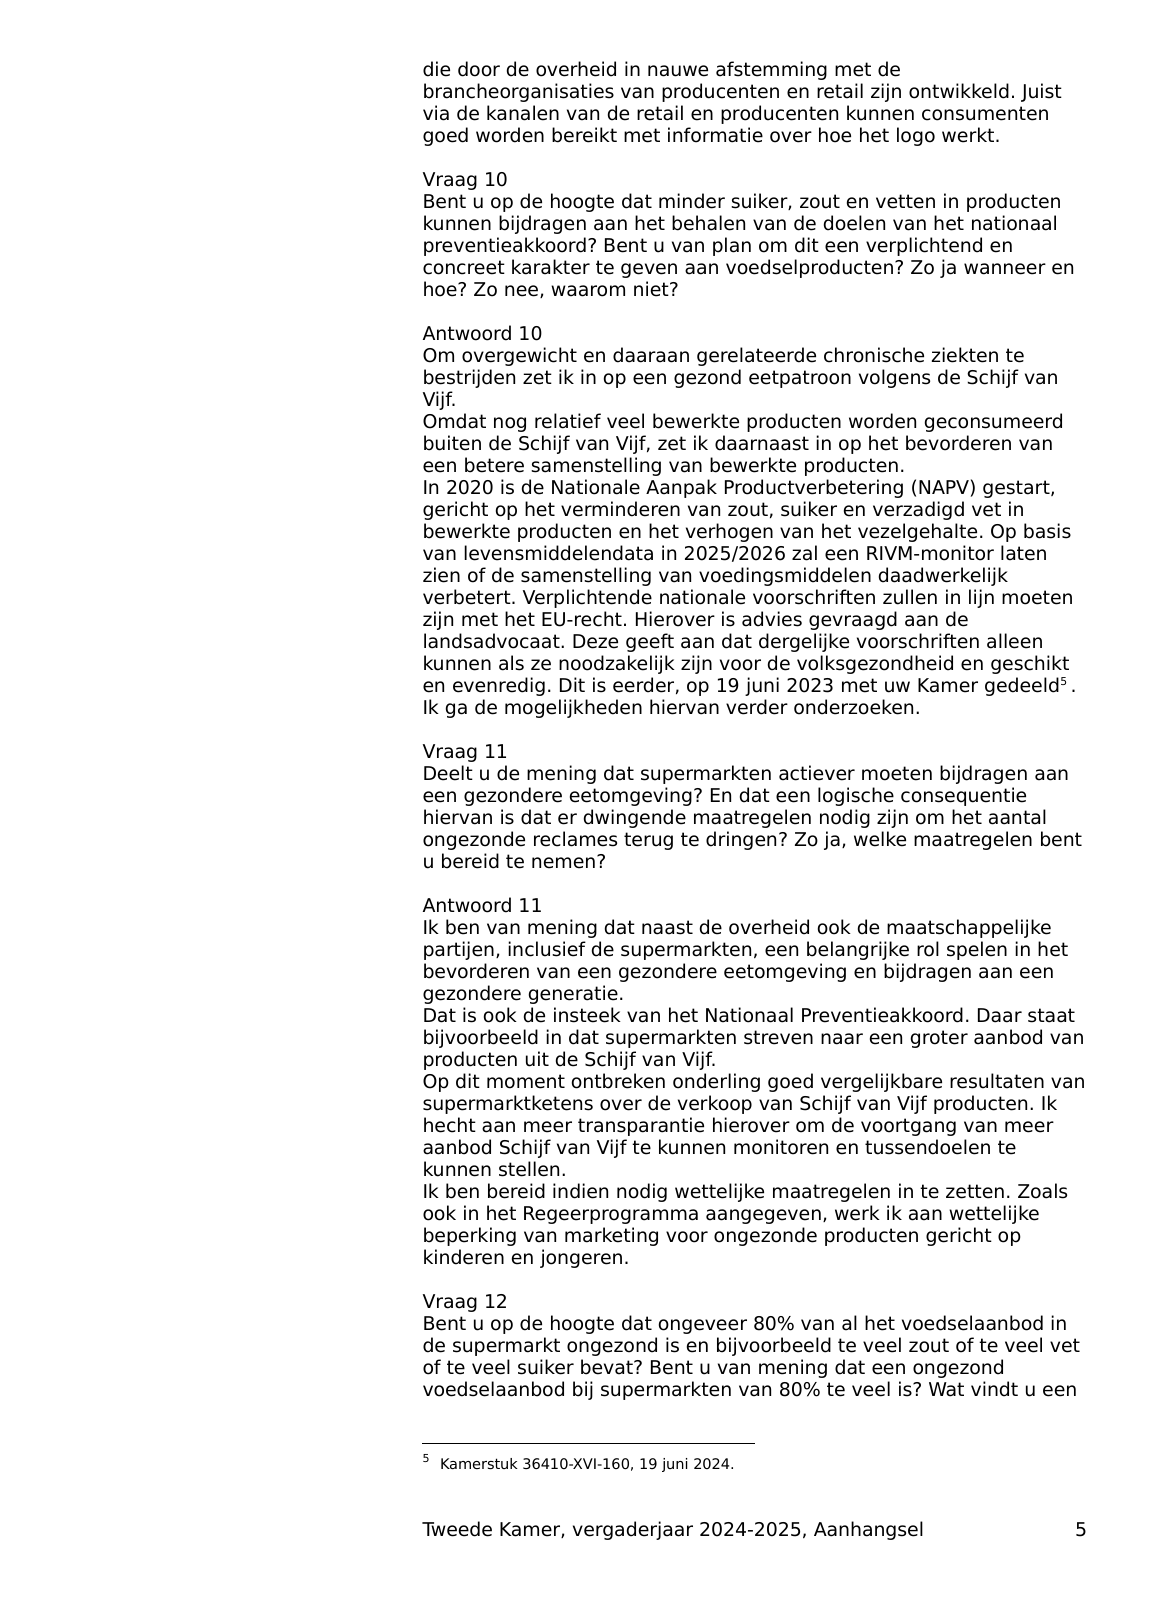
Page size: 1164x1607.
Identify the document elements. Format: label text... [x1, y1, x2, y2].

text Bent u op de hoogte dat minder suiker, zout en vetten in producten kunnen bijdragen aan het behalen van de doelen van het nationaal preventieakkoord? Bent u van plan om dit een verplichtend en concreet karakter te geven aan voedselproducten? Zo ja wanneer en hoe? Zo nee, waarom niet? [422, 191, 1087, 301]
text Kamerstuk 36410-XVI-160, 19 juni 2024. [422, 1452, 1087, 1474]
text Bent u op de hoogte dat ongeveer 80% van al het voedselaanbod in de supermarkt ongezond is en bijvoorbeeld te veel zout of te veel vet of te veel suiker bevat? Bent u van mening dat een ongezond voedselaanbod bij supermarkten van 80% te veel is? Wat vindt u een [422, 1313, 1087, 1401]
text Op dit moment ontbreken onderling goed vergelijkbare resultaten van supermarktketens over de verkoop van Schijf van Vijf producten. Ik hecht aan meer transparantie hierover om de voortgang van meer aanbod Schijf van Vijf te kunnen monitoren en tussendoelen te kunnen stellen. [422, 1071, 1087, 1181]
text In 2020 is de Nationale Aanpak Productverbetering (NAPV) gestart, gericht op het verminderen van zout, suiker en verzadigd vet in bewerkte producten en het verhogen van het vezelgehalte. Op basis van levensmiddelendata in 2025/2026 zal een RIVM-monitor laten zien of de samenstelling van voedingsmiddelen daadwerkelijk verbetert. Verplichtende nationale voorschriften zullen in lijn moeten zijn met het EU-recht. Hierover is advies gevraagd aan de landsadvocaat. Deze geeft aan dat dergelijke voorschriften alleen kunnen als ze noodzakelijk zijn voor de volksgezondheid en geschikt en evenredig. Dit is eerder, op 19 juni 2023 met uw Kamer gedeeld. Ik ga de mogelijkheden hiervan verder onderzoeken. [422, 477, 1087, 719]
text Ik ben bereid indien nodig wettelijke maatregelen in te zetten. Zoals ook in het Regeerprogramma aangegeven, werk ik aan wettelijke beperking van marketing voor ongezonde producten gericht op kinderen en jongeren. [422, 1181, 1087, 1269]
text Deelt u de mening dat supermarkten actiever moeten bijdragen aan een gezondere eetomgeving? En dat een logische consequentie hiervan is dat er dwingende maatregelen nodig zijn om het aantal ongezonde reclames terug te dringen? Zo ja, welke maatregelen bent u bereid te nemen? [422, 763, 1087, 873]
text Dat is ook de insteek van het Nationaal Preventieakkoord. Daar staat bijvoorbeeld in dat supermarkten streven naar een groter aanbod van producten uit de Schijf van Vijf. [422, 1005, 1087, 1071]
text Om overgewicht en daaraan gerelateerde chronische ziekten te bestrijden zet ik in op een gezond eetpatroon volgens de Schijf van Vijf. [422, 345, 1087, 411]
text Omdat nog relatief veel bewerkte producten worden geconsumeerd buiten de Schijf van Vijf, zet ik daarnaast in op het bevorderen van een betere samenstelling van bewerkte producten. [422, 411, 1087, 477]
text Ik ben van mening dat naast de overheid ook de maatschappelijke partijen, inclusief de supermarkten, een belangrijke rol spelen in het bevorderen van een gezondere eetomgeving en bijdragen aan een gezondere generatie. [422, 917, 1087, 1005]
text Vraag 12 [422, 1291, 1087, 1313]
text die door de overheid in nauwe afstemming met de brancheorganisaties van producenten en retail zijn ontwikkeld. Juist via de kanalen van de retail en producenten kunnen consumenten goed worden bereikt met informatie over hoe het logo werkt. [422, 59, 1087, 147]
text Antwoord 11 [422, 895, 1087, 917]
text Antwoord 10 [422, 323, 1087, 345]
text Vraag 10 [422, 169, 1087, 191]
text Vraag 11 [422, 741, 1087, 763]
